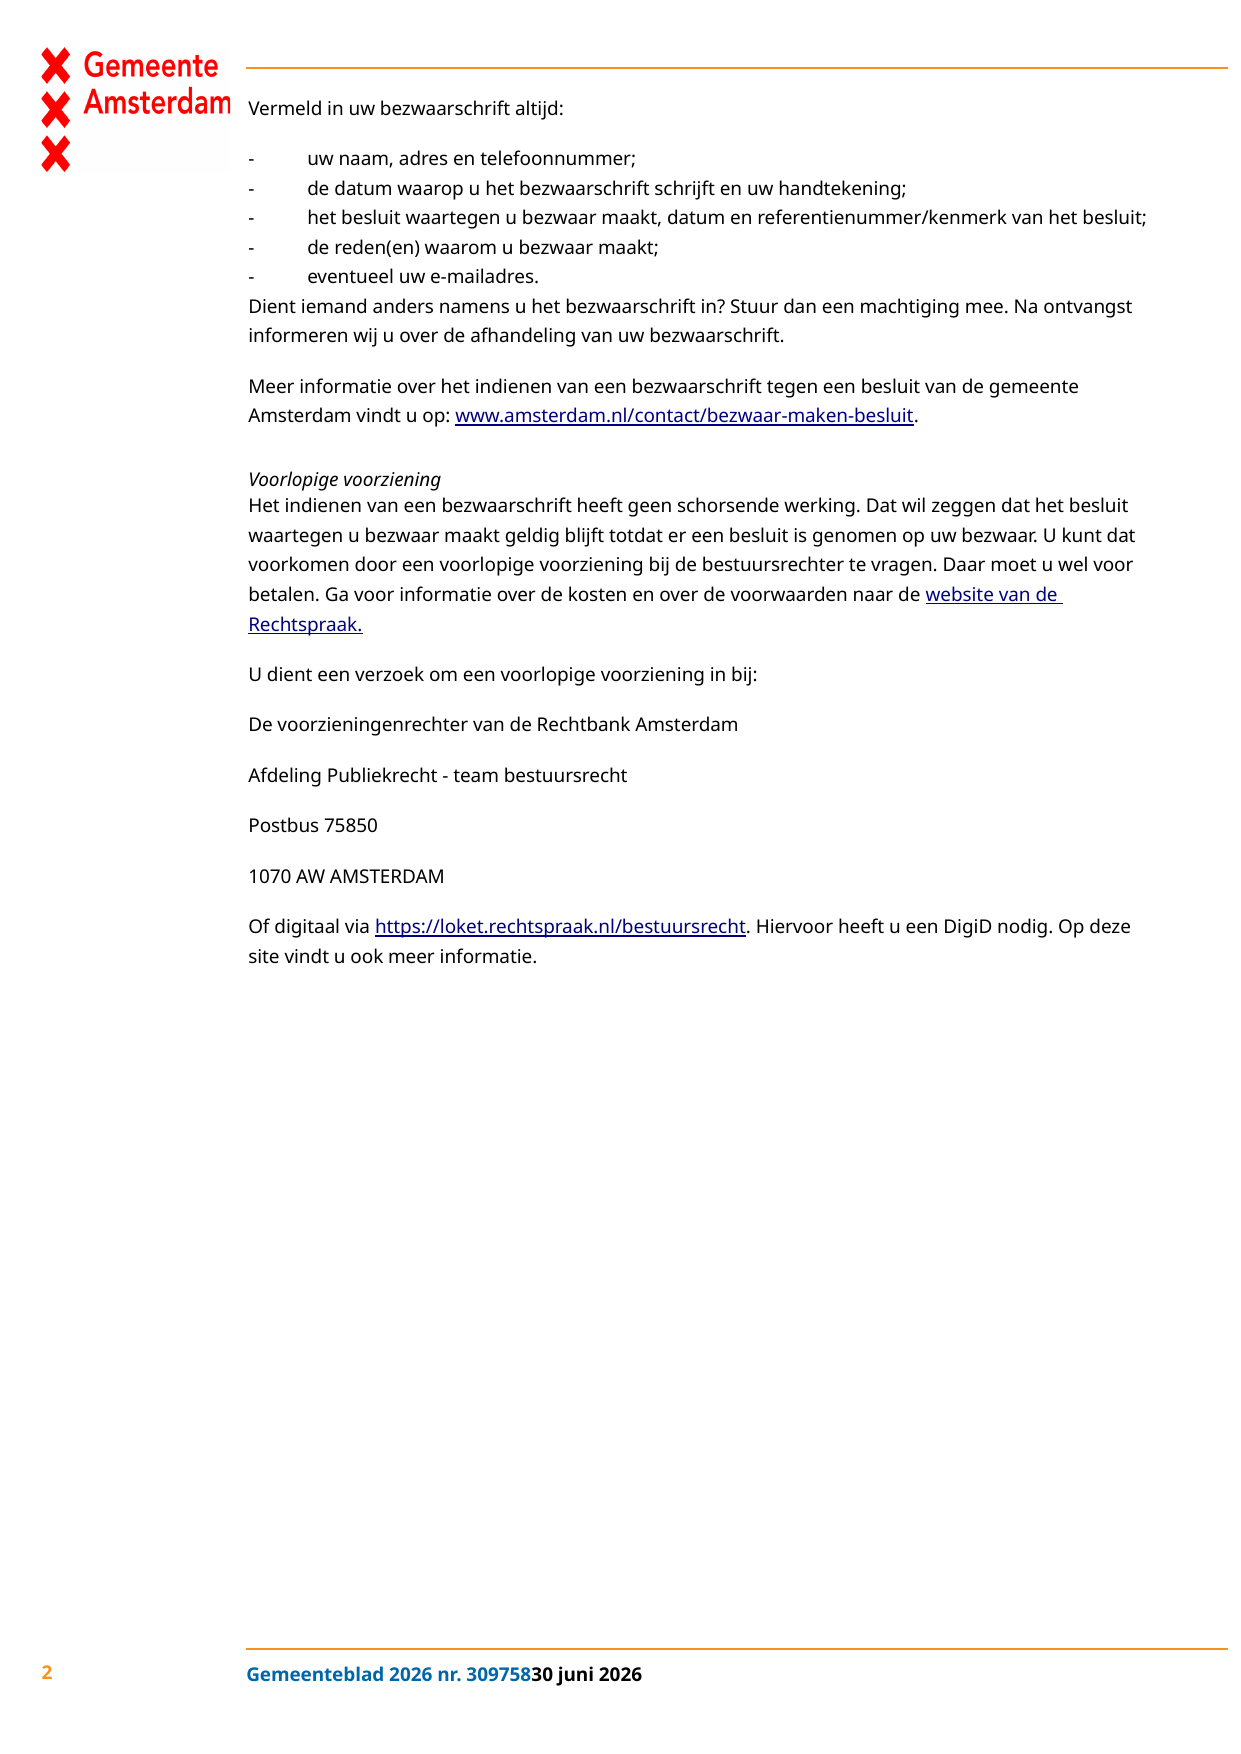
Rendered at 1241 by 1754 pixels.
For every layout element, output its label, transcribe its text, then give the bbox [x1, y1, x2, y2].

text Meer informatie over het indienen van een bezwaarschrift tegen een besluit van de gemeente Amsterdam vindt u op: www.amsterdam.nl/contact/bezwaar-maken-besluit. [248, 373, 1152, 428]
list de datum waarop u het bezwaarschrift schrijft en uw handtekening; [248, 175, 1152, 201]
list de reden(en) waarom u bezwaar maakt; [248, 234, 1152, 260]
list eventueel uw e-mailadres. [248, 263, 1152, 289]
text Voorlopige voorziening [248, 467, 1152, 492]
text De voorzieningenrechter van de Rechtbank Amsterdam [248, 712, 1152, 737]
text Afdeling Publiekrecht - team bestuursrecht [248, 762, 1152, 788]
list uw naam, adres en telefoonnummer; [248, 145, 1152, 171]
text Postbus 75850 [248, 812, 1152, 838]
text Dient iemand anders namens u het bezwaarschrift in? Stuur dan een machtiging mee. Na ontvangst informeren wij u over de afhandeling van uw bezwaarschrift. [248, 293, 1152, 348]
list het besluit waartegen u bezwaar maakt, datum en referentienummer/kenmerk van het besluit; [248, 204, 1152, 230]
text U dient een verzoek om een voorlopige voorziening in bij: [248, 661, 1152, 687]
text Vermeld in uw bezwaarschrift altijd: [248, 95, 1152, 121]
text 1070 AW AMSTERDAM [248, 863, 1152, 888]
picture [41, 47, 231, 172]
text Het indienen van een bezwaarschrift heeft geen schorsende werking. Dat wil zeggen dat het besluit waartegen u bezwaar maakt geldig blijft totdat er een besluit is genomen op uw bezwaar. U kunt dat voorkomen door een voorlopige voorziening bij de bestuursrechter te vragen. Daar moet u wel voor betalen. Ga voor informatie over de kosten en over de voorwaarden naar de website van de Rechtspraak. [248, 492, 1152, 636]
text Of digitaal via https://loket.rechtspraak.nl/bestuursrecht. Hiervoor heeft u een DigiD nodig. Op deze site vindt u ook meer informatie. [248, 913, 1152, 968]
